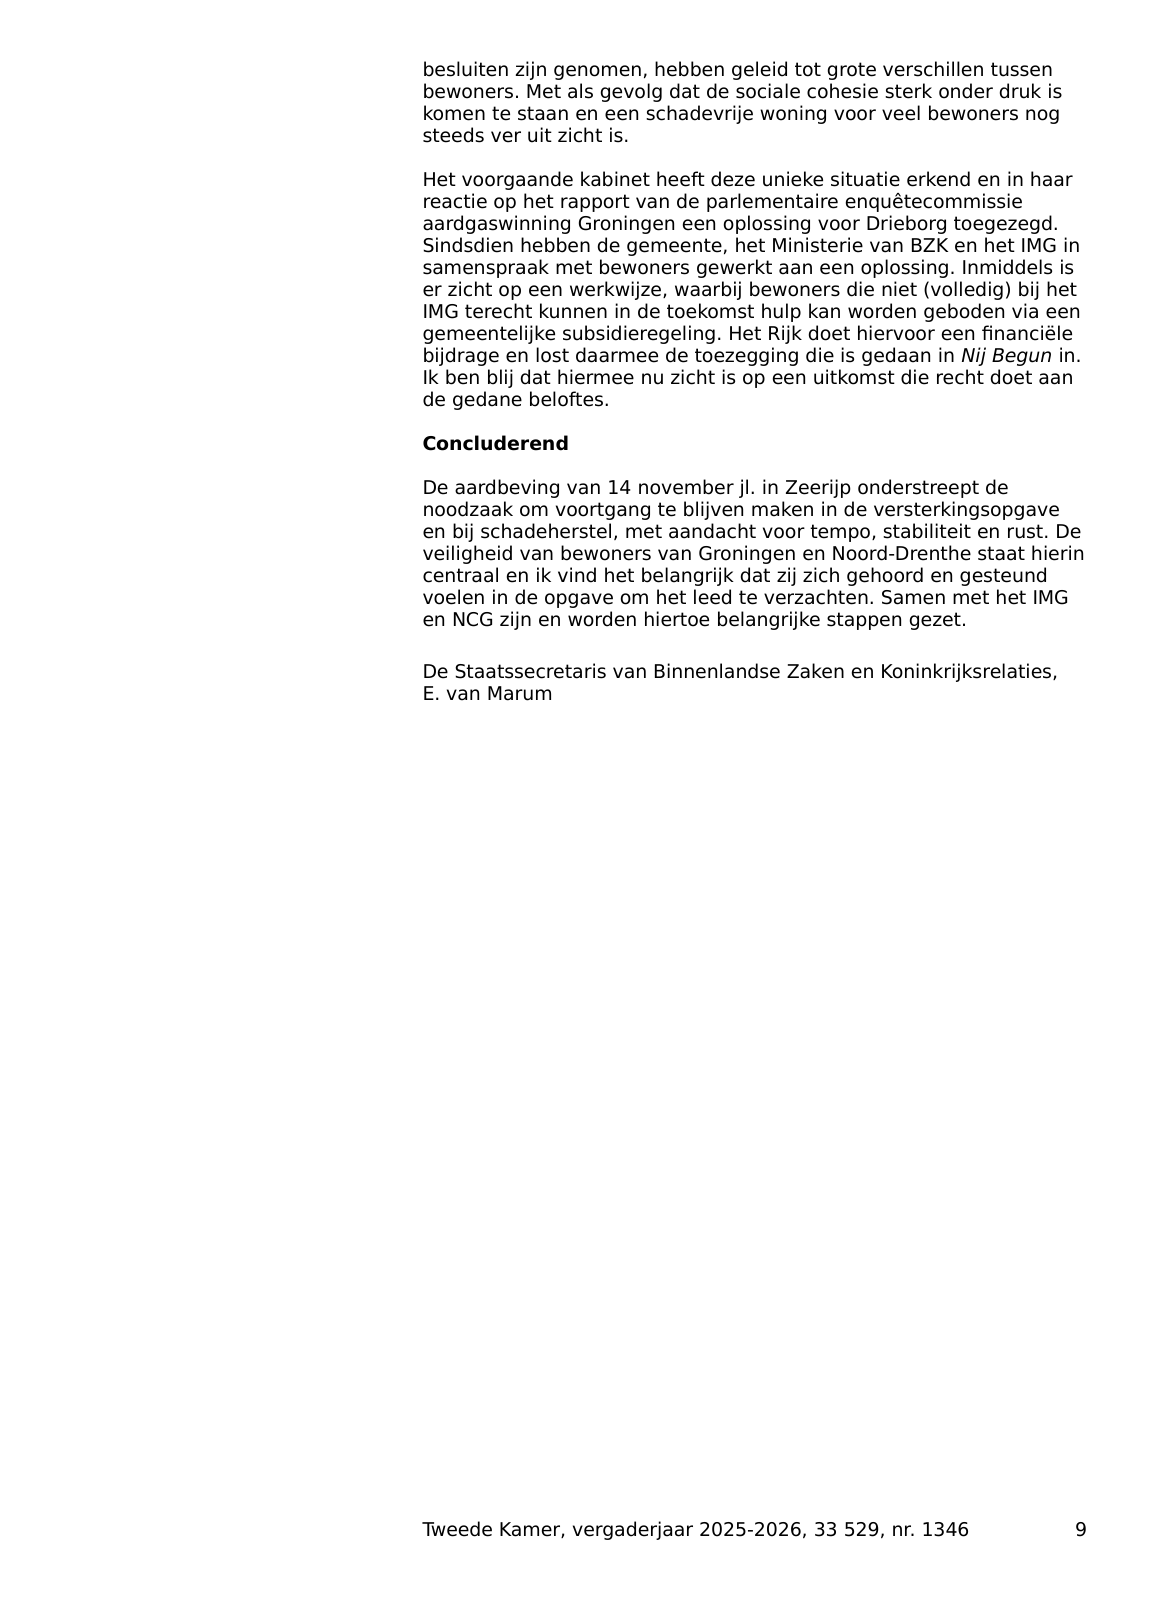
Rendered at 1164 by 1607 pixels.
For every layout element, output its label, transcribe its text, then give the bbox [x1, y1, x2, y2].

text De aardbeving van 14 november jl. in Zeerijp onderstreept de noodzaak om voortgang te blijven maken in de versterkingsopgave en bij schadeherstel, met aandacht voor tempo, stabiliteit en rust. De veiligheid van bewoners van Groningen en Noord-Drenthe staat hierin centraal en ik vind het belangrijk dat zij zich gehoord en gesteund voelen in de opgave om het leed te verzachten. Samen met het IMG en NCG zijn en worden hiertoe belangrijke stappen gezet. [422, 477, 1087, 631]
subtitle Concluderend [422, 433, 1087, 455]
text Het voorgaande kabinet heeft deze unieke situatie erkend en in haar reactie op het rapport van de parlementaire enquêtecommissie aardgaswinning Groningen een oplossing voor Drieborg toegezegd. Sindsdien hebben de gemeente, het Ministerie van BZK en het IMG in samenspraak met bewoners gewerkt aan een oplossing. Inmiddels is er zicht op een werkwijze, waarbij bewoners die niet (volledig) bij het IMG terecht kunnen in de toekomst hulp kan worden geboden via een gemeentelijke subsidieregeling. Het Rijk doet hiervoor een financiële bijdrage en lost daarmee de toezegging die is gedaan in Nij Begun in. Ik ben blij dat hiermee nu zicht is op een uitkomst die recht doet aan de gedane beloftes. [422, 169, 1087, 411]
text De Staatssecretaris van Binnenlandse Zaken en Koninkrijksrelaties, E. van Marum [422, 661, 1087, 705]
text besluiten zijn genomen, hebben geleid tot grote verschillen tussen bewoners. Met als gevolg dat de sociale cohesie sterk onder druk is komen te staan en een schadevrije woning voor veel bewoners nog steeds ver uit zicht is. [422, 59, 1087, 147]
